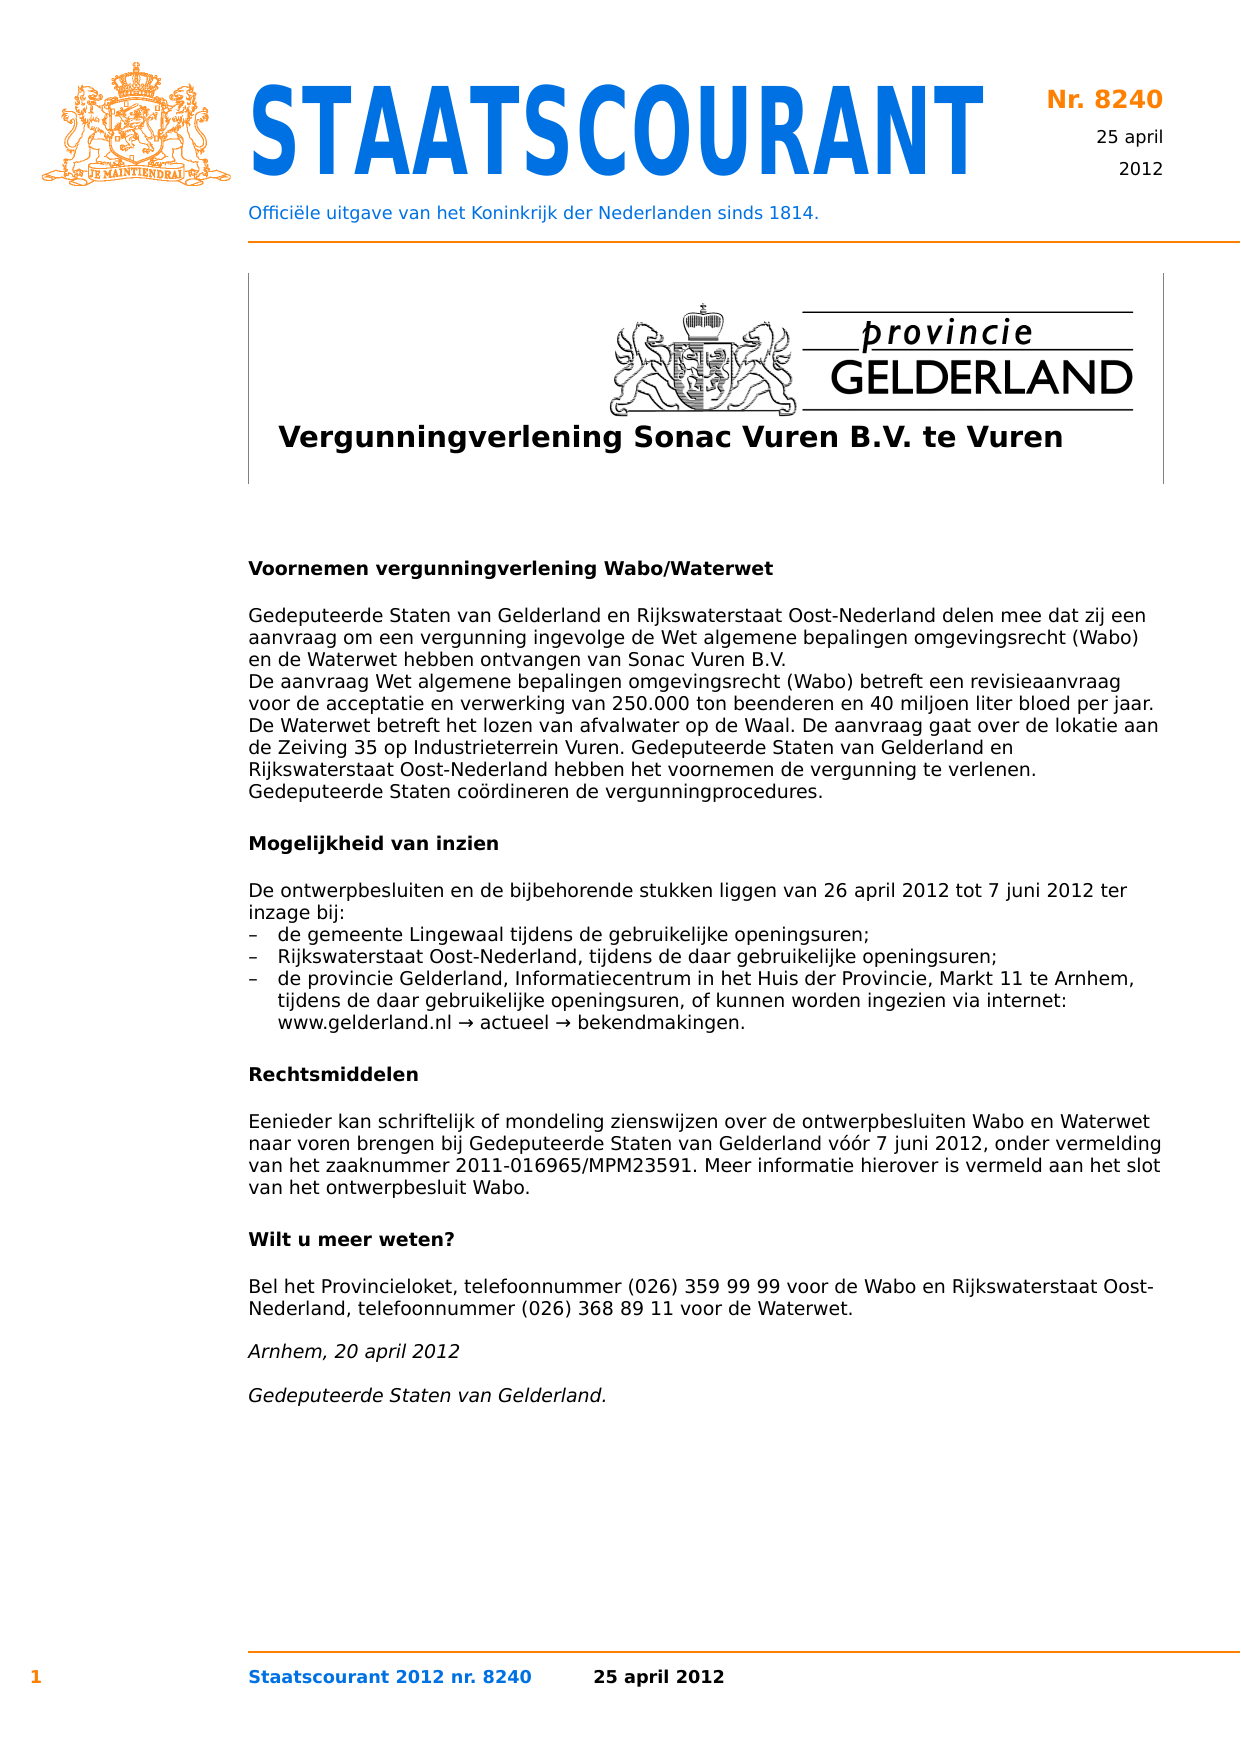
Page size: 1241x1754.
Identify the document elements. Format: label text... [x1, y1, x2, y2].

text Eenieder kan schriftelijk of mondeling zienswijzen over de ontwerpbesluiten Wabo en Waterwet naar voren brengen bij Gedeputeerde Staten van Gelderland vóór 7 juni 2012, onder vermelding van het zaaknummer 2011-016965/MPM23591. Meer informatie hierover is vermeld aan het slot van het ontwerpbesluit Wabo. [248, 1111, 1163, 1198]
subtitle Vergunningverlening Sonac Vuren B.V. te Vuren [249, 273, 1163, 484]
text – de gemeente Lingewaal tijdens de gebruikelijke openingsuren; [248, 924, 1163, 946]
text Arnhem, 20 april 2012 [248, 1341, 1163, 1363]
picture [41, 62, 231, 186]
table_cell 25 april [998, 121, 1240, 153]
subtitle Voornemen vergunningverlening Wabo/Waterwet [248, 558, 1163, 580]
text Gedeputeerde Staten van Gelderland. [248, 1385, 1163, 1407]
table_cell Officiële uitgave van het Koninkrijk der Nederlanden sinds 1814. [248, 203, 1240, 241]
text De ontwerpbesluiten en de bijbehorende stukken liggen van 26 april 2012 tot 7 juni 2012 ter inzage bij: [248, 880, 1163, 924]
text Gedeputeerde Staten coördineren de vergunningprocedures. [248, 781, 1163, 803]
picture [607, 302, 1134, 421]
subtitle Wilt u meer weten? [248, 1228, 1163, 1251]
table_header Nr. 8240 [998, 62, 1240, 121]
table_header [25, 62, 248, 241]
text – de provincie Gelderland, Informatiecentrum in het Huis der Provincie, Markt 11 te Arnhem, tijdens de daar gebruikelijke openingsuren, of kunnen worden ingezien via internet: www.gelderland.nl → actueel → bekendmakingen. [248, 968, 1163, 1034]
subtitle Rechtsmiddelen [248, 1064, 1163, 1086]
text De aanvraag Wet algemene bepalingen omgevingsrecht (Wabo) betreft een revisieaanvraag voor de acceptatie en verwerking van 250.000 ton beenderen en 40 miljoen liter bloed per jaar. De Waterwet betreft het lozen van afvalwater op de Waal. De aanvraag gaat over de lokatie aan de Zeiving 35 op Industrieterrein Vuren. Gedeputeerde Staten van Gelderland en Rijkswaterstaat Oost-Nederland hebben het voornemen de vergunning te verlenen. [248, 671, 1163, 781]
text – Rijkswaterstaat Oost-Nederland, tijdens de daar gebruikelijke openingsuren; [248, 946, 1163, 968]
subtitle Mogelijkheid van inzien [248, 833, 1163, 855]
table_cell 2012 [998, 153, 1240, 203]
text Bel het Provincieloket, telefoonnummer (026) 359 99 99 voor de Wabo en Rijkswaterstaat Oost-Nederland, telefoonnummer (026) 368 89 11 voor de Waterwet. [248, 1276, 1163, 1319]
text Gedeputeerde Staten van Gelderland en Rijkswaterstaat Oost-Nederland delen mee dat zij een aanvraag om een vergunning ingevolge de Wet algemene bepalingen omgevingsrecht (Wabo) en de Waterwet hebben ontvangen van Sonac Vuren B.V. [248, 605, 1163, 671]
table_header STAATSCOURANT [248, 62, 998, 203]
